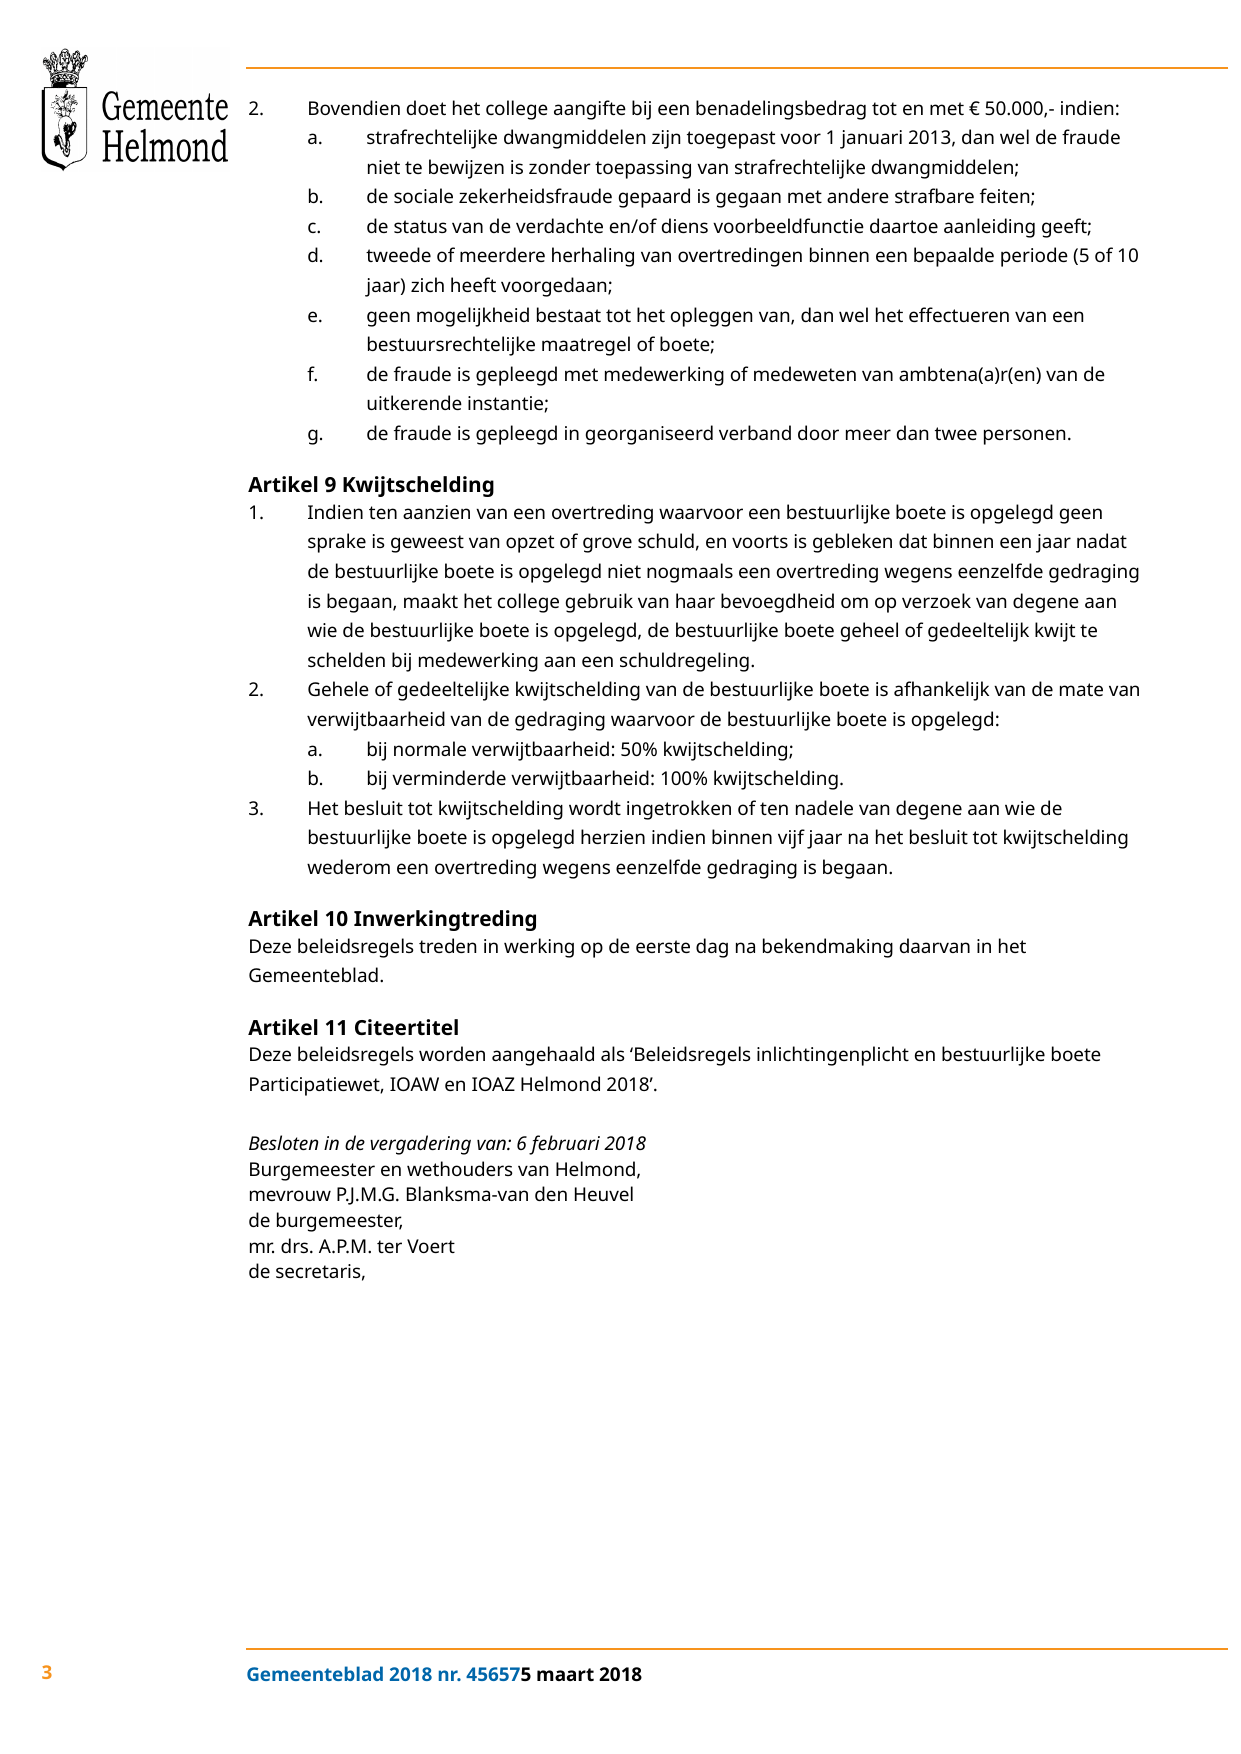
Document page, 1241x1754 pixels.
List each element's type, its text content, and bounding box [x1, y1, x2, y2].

list Gehele of gedeeltelijke kwijtschelding van de bestuurlijke boete is afhankelijk van de mate van verwijtbaarheid van de gedraging waarvoor de bestuurlijke boete is opgelegd: [248, 677, 1152, 732]
list bij verminderde verwijtbaarheid: 100% kwijtschelding. [307, 765, 1152, 791]
picture [41, 47, 231, 172]
list de status van de verdachte en/of diens voorbeeldfunctie daartoe aanleiding geeft; [307, 213, 1152, 239]
text Artikel 11 Citeertitel [248, 1013, 1152, 1041]
text Artikel 9 Kwijtschelding [248, 471, 1152, 499]
list Indien ten aanzien van een overtreding waarvoor een bestuurlijke boete is opgelegd geen sprake is geweest van opzet of grove schuld, en voorts is gebleken dat binnen een jaar nadat de bestuurlijke boete is opgelegd niet nogmaals een overtreding wegens eenzelfde gedraging is begaan, maakt het college gebruik van haar bevoegdheid om op verzoek van degene aan wie de bestuurlijke boete is opgelegd, de bestuurlijke boete geheel of gedeeltelijk kwijt te schelden bij medewerking aan een schuldregeling. [248, 499, 1152, 673]
list Het besluit tot kwijtschelding wordt ingetrokken of ten nadele van degene aan wie de bestuurlijke boete is opgelegd herzien indien binnen vijf jaar na het besluit tot kwijtschelding wederom een overtreding wegens eenzelfde gedraging is begaan. [248, 795, 1152, 880]
text de secretaris, [248, 1259, 1152, 1284]
list geen mogelijkheid bestaat tot het opleggen van, dan wel het effectueren van een bestuursrechtelijke maatregel of boete; [307, 302, 1152, 357]
list de fraude is gepleegd met medewerking of medeweten van ambtena(a)r(en) van de uitkerende instantie; [307, 361, 1152, 416]
text mr. drs. A.P.M. ter Voert [248, 1233, 1152, 1259]
text Deze beleidsregels worden aangehaald als ‘Beleidsregels inlichtingenplicht en bestuurlijke boete Participatiewet, IOAW en IOAZ Helmond 2018’. [248, 1041, 1152, 1097]
list de fraude is gepleegd in georganiseerd verband door meer dan twee personen. [307, 420, 1152, 446]
text de burgemeester, [248, 1207, 1152, 1233]
list de sociale zekerheidsfraude gepaard is gegaan met andere strafbare feiten; [307, 183, 1152, 209]
text Burgemeester en wethouders van Helmond, [248, 1156, 1152, 1182]
list strafrechtelijke dwangmiddelen zijn toegepast voor 1 januari 2013, dan wel de fraude niet te bewijzen is zonder toepassing van strafrechtelijke dwangmiddelen; [307, 124, 1152, 180]
text Besloten in de vergadering van: 6 februari 2018 [248, 1130, 1152, 1156]
text Artikel 10 Inwerkingtreding [248, 904, 1152, 933]
text mevrouw P.J.M.G. Blanksma-van den Heuvel [248, 1182, 1152, 1207]
list bij normale verwijtbaarheid: 50% kwijtschelding; [307, 736, 1152, 761]
list Bovendien doet het college aangifte bij een benadelingsbedrag tot en met € 50.000,- indien: [248, 95, 1152, 121]
list tweede of meerdere herhaling van overtredingen binnen een bepaalde periode (5 of 10 jaar) zich heeft voorgedaan; [307, 243, 1152, 298]
text Deze beleidsregels treden in werking op de eerste dag na bekendmaking daarvan in het Gemeenteblad. [248, 933, 1152, 988]
